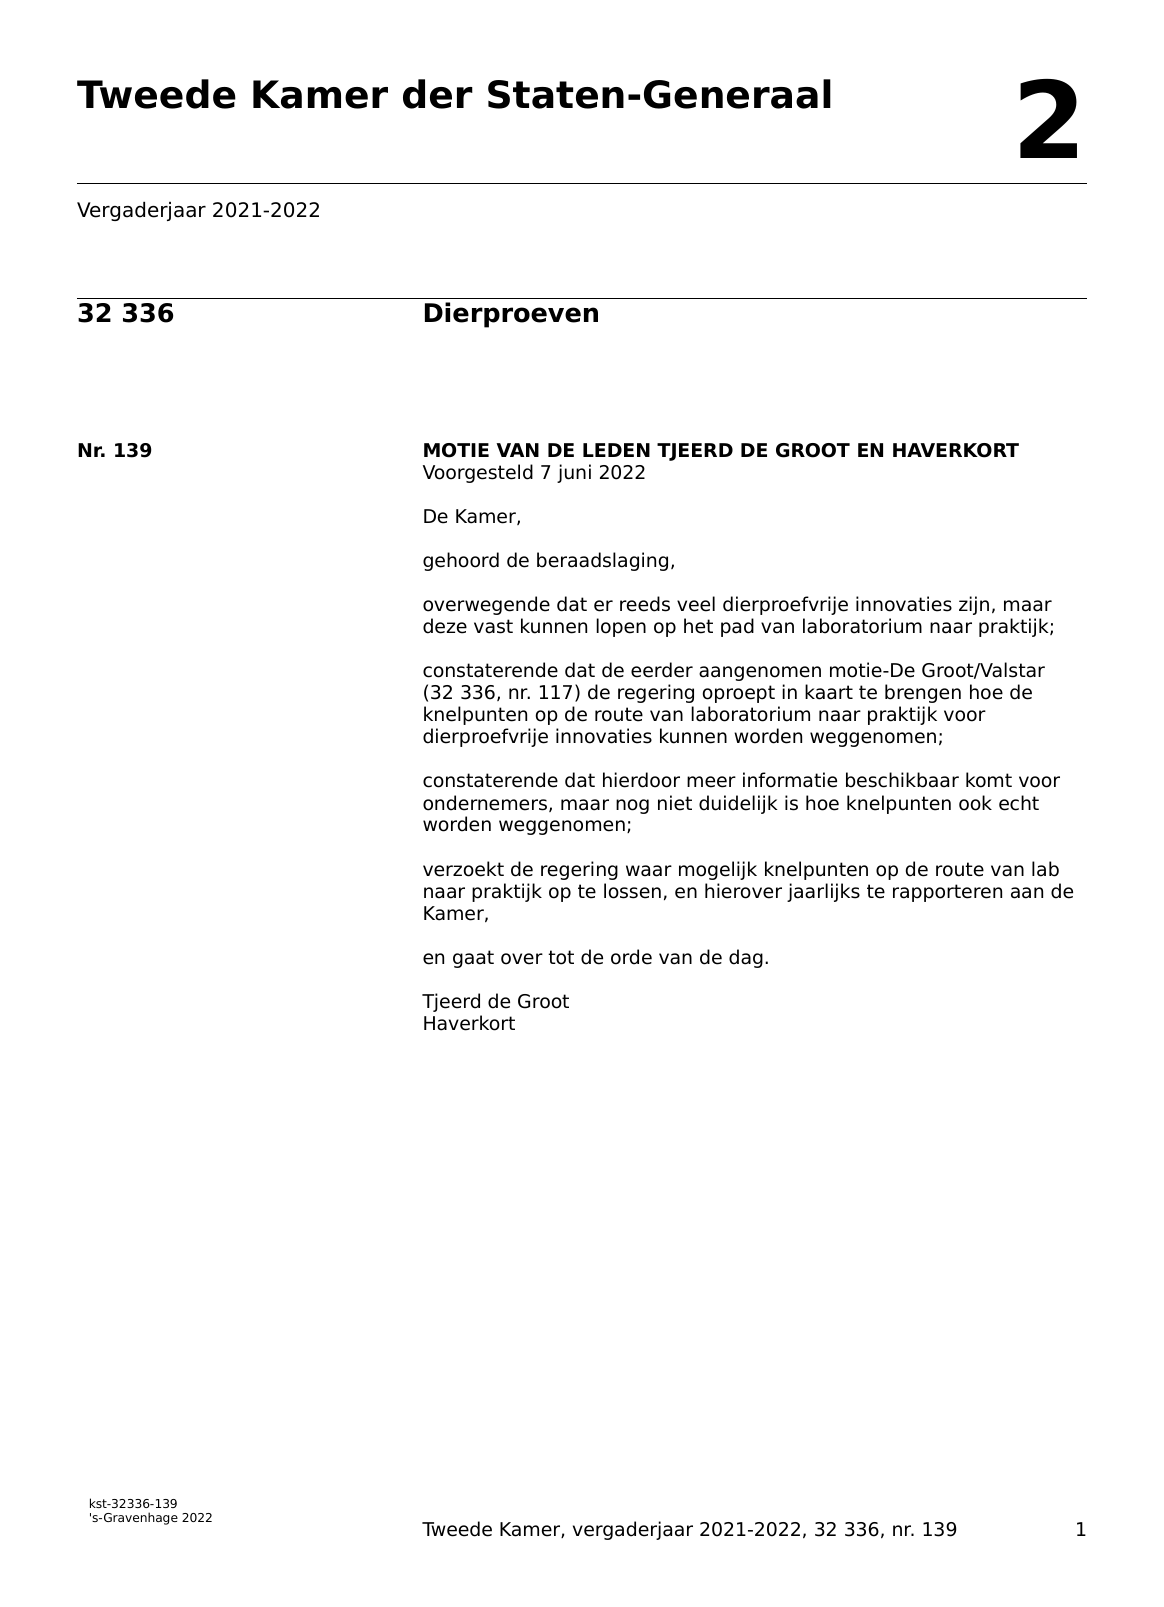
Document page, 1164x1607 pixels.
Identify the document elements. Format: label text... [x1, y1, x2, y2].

text constaterende dat de eerder aangenomen motie-De Groot/Valstar (32 336, nr. 117) de regering oproept in kaart te brengen hoe de knelpunten op de route van laboratorium naar praktijk voor dierproefvrije innovaties kunnen worden weggenomen; [422, 660, 1087, 748]
table_cell Vergaderjaar 2021-2022 [77, 184, 1087, 298]
text kst-32336-139 [88, 1497, 323, 1511]
text gehoord de beraadslaging, [422, 550, 1087, 572]
table_header Tweede Kamer der Staten-Generaal [77, 59, 886, 183]
subtitle Nr. 139 MOTIE VAN DE LEDEN TJEERD DE GROOT EN HAVERKORT [77, 440, 1087, 462]
text Voorgesteld 7 juni 2022 [422, 462, 1087, 484]
text constaterende dat hierdoor meer informatie beschikbaar komt voor ondernemers, maar nog niet duidelijk is hoe knelpunten ook echt worden weggenomen; [422, 770, 1087, 836]
text 's-Gravenhage 2022 [88, 1511, 323, 1525]
text Haverkort [422, 1013, 1087, 1035]
text en gaat over tot de orde van de dag. [422, 947, 1087, 969]
text verzoekt de regering waar mogelijk knelpunten op de route van lab naar praktijk op te lossen, en hierover jaarlijks te rapporteren aan de Kamer, [422, 858, 1087, 924]
subtitle 32 336 Dierproeven [77, 299, 1087, 329]
table_header 2 [886, 59, 1087, 183]
text overwegende dat er reeds veel dierproefvrije innovaties zijn, maar deze vast kunnen lopen op het pad van laboratorium naar praktijk; [422, 594, 1087, 638]
text Tjeerd de Groot [422, 991, 1087, 1013]
text De Kamer, [422, 506, 1087, 528]
